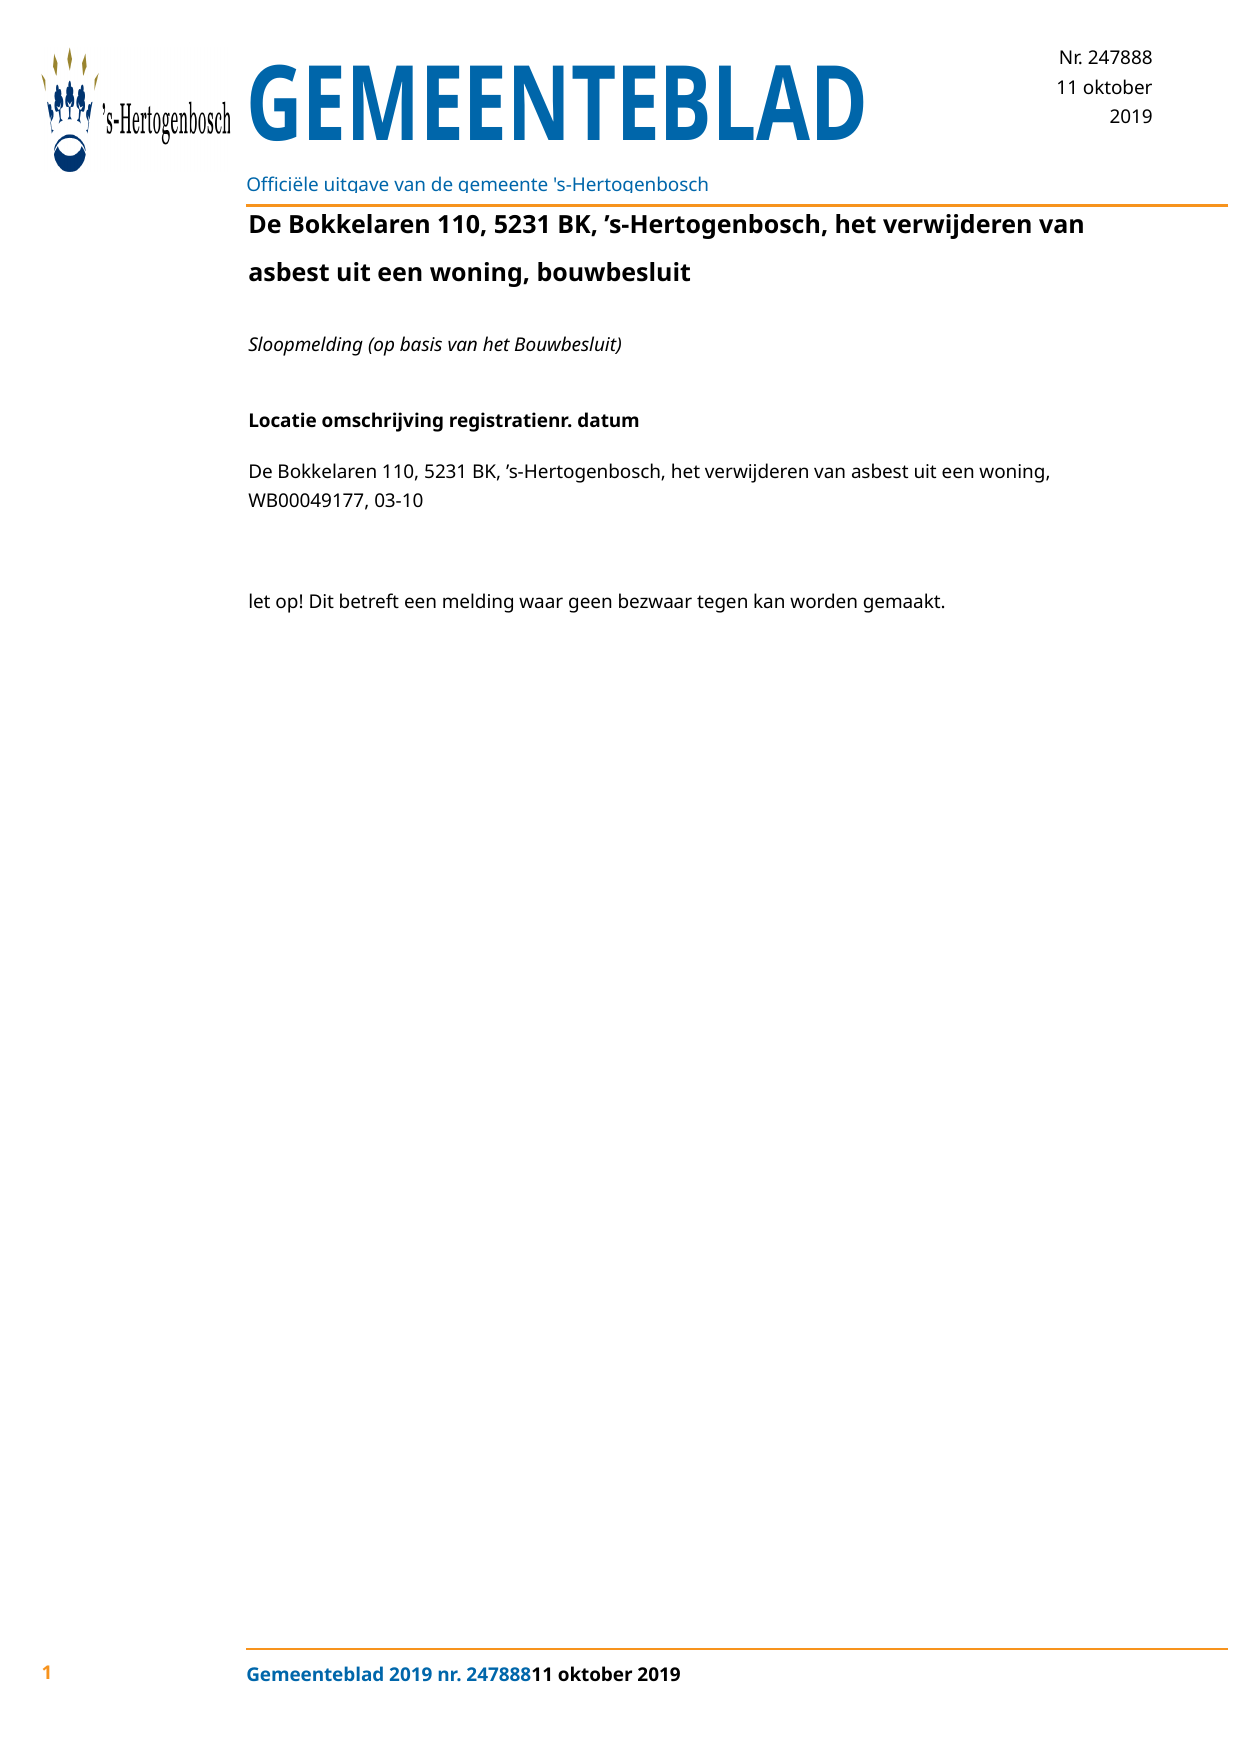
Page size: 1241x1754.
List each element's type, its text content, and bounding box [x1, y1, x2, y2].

text Sloopmelding (op basis van het Bouwbesluit) [248, 331, 1152, 357]
text De Bokkelaren 110, 5231 BK, ’s-Hertogenbosch, het verwijderen van asbest uit een woning, WB00049177, 03-10 [248, 458, 1152, 513]
text Locatie omschrijving registratienr. datum [248, 408, 1152, 433]
text let op! Dit betreft een melding waar geen bezwaar tegen kan worden gemaakt. [248, 588, 1152, 614]
text De Bokkelaren 110, 5231 BK, ’s-Hertogenbosch, het verwijderen van asbest uit een woning, bouwbesluit [248, 207, 1152, 288]
picture [41, 47, 231, 172]
